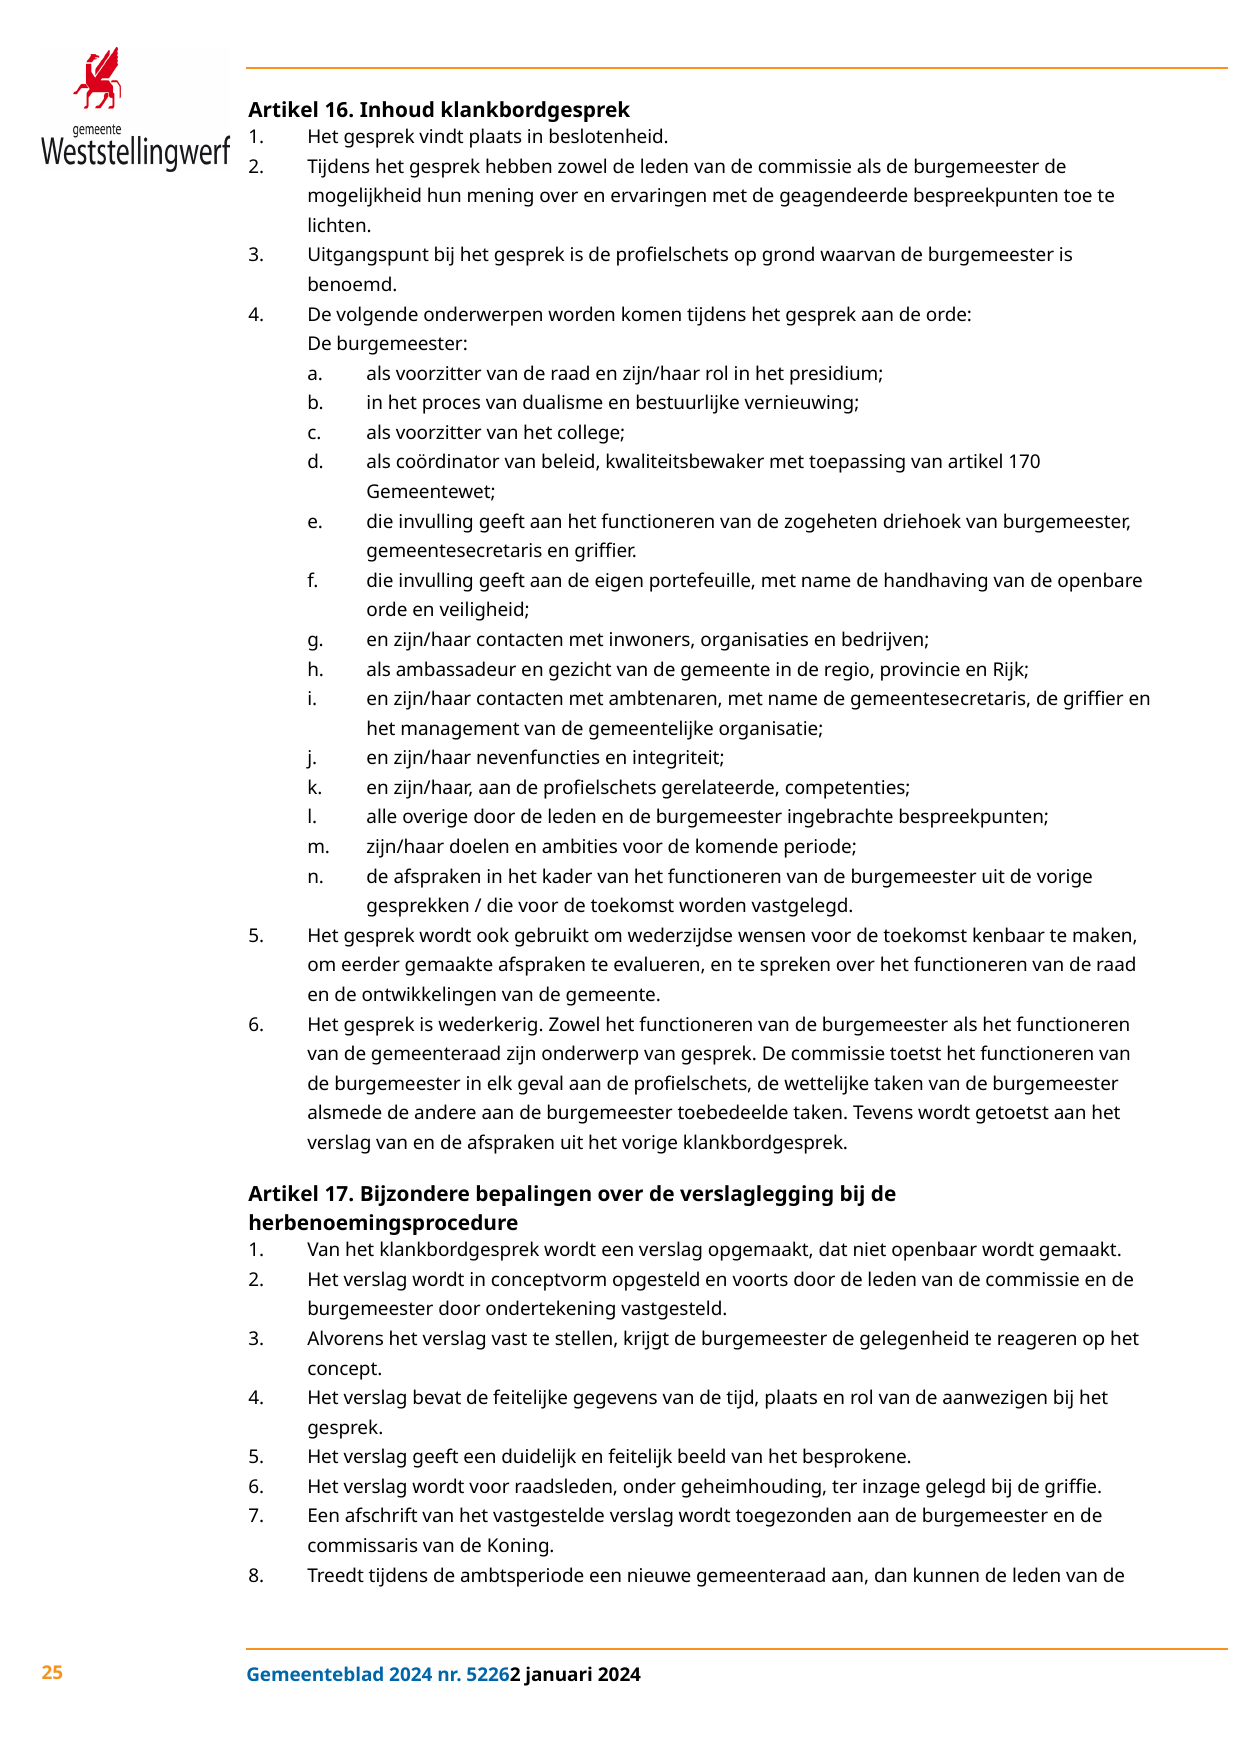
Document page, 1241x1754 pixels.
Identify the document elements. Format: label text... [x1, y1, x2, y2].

list De volgende onderwerpen worden komen tijdens het gesprek aan de orde: [248, 301, 1152, 326]
text Artikel 17. Bijzondere bepalingen over de verslaglegging bij de herbenoemingsprocedure [248, 1179, 1152, 1236]
text Artikel 16. Inhoud klankbordgesprek [248, 95, 1152, 123]
list de afspraken in het kader van het functioneren van de burgemeester uit de vorige gesprekken / die voor de toekomst worden vastgelegd. [307, 863, 1152, 918]
list Het verslag geeft een duidelijk en feitelijk beeld van het besprokene. [248, 1443, 1152, 1469]
list Het verslag wordt voor raadsleden, onder geheimhouding, ter inzage gelegd bij de griffie. [248, 1473, 1152, 1499]
list die invulling geeft aan de eigen portefeuille, met name de handhaving van de openbare orde en veiligheid; [307, 567, 1152, 622]
list Treedt tijdens de ambtsperiode een nieuwe gemeenteraad aan, dan kunnen de leden van de [248, 1562, 1152, 1587]
list alle overige door de leden en de burgemeester ingebrachte bespreekpunten; [307, 804, 1152, 829]
list en zijn/haar contacten met ambtenaren, met name de gemeentesecretaris, de griffier en het management van de gemeentelijke organisatie; [307, 685, 1152, 741]
list als voorzitter van het college; [307, 419, 1152, 445]
list Een afschrift van het vastgestelde verslag wordt toegezonden aan de burgemeester en de commissaris van de Koning. [248, 1503, 1152, 1558]
list Tijdens het gesprek hebben zowel de leden van de commissie als de burgemeester de mogelijkheid hun mening over en ervaringen met de geagendeerde bespreekpunten toe te lichten. [248, 153, 1152, 238]
list Uitgangspunt bij het gesprek is de profielschets op grond waarvan de burgemeester is benoemd. [248, 242, 1152, 297]
list Het gesprek vindt plaats in beslotenheid. [248, 123, 1152, 149]
list in het proces van dualisme en bestuurlijke vernieuwing; [307, 389, 1152, 415]
list Het gesprek is wederkerig. Zowel het functioneren van de burgemeester als het functioneren van de gemeenteraad zijn onderwerp van gesprek. De commissie toetst het functioneren van de burgemeester in elk geval aan de profielschets, de wettelijke taken van de burgemeester alsmede de andere aan de burgemeester toebedeelde taken. Tevens wordt getoetst aan het verslag van en de afspraken uit het vorige klankbordgesprek. [248, 1011, 1152, 1155]
list die invulling geeft aan het functioneren van de zogeheten driehoek van burgemeester, gemeentesecretaris en griffier. [307, 508, 1152, 563]
list als ambassadeur en gezicht van de gemeente in de regio, provincie en Rijk; [307, 656, 1152, 681]
picture [41, 47, 231, 172]
list De burgemeester: [248, 330, 1152, 356]
list Het verslag wordt in conceptvorm opgesteld en voorts door de leden van de commissie en de burgemeester door ondertekening vastgesteld. [248, 1266, 1152, 1321]
list en zijn/haar contacten met inwoners, organisaties en bedrijven; [307, 626, 1152, 652]
list en zijn/haar nevenfuncties en integriteit; [307, 744, 1152, 770]
list Het gesprek wordt ook gebruikt om wederzijdse wensen voor de toekomst kenbaar te maken, om eerder gemaakte afspraken te evalueren, en te spreken over het functioneren van de raad en de ontwikkelingen van de gemeente. [248, 922, 1152, 1007]
list en zijn/haar, aan de profielschets gerelateerde, competenties; [307, 774, 1152, 800]
list Het verslag bevat de feitelijke gegevens van de tijd, plaats en rol van de aanwezigen bij het gesprek. [248, 1384, 1152, 1439]
list zijn/haar doelen en ambities voor de komende periode; [307, 833, 1152, 859]
list als coördinator van beleid, kwaliteitsbewaker met toepassing van artikel 170 Gemeentewet; [307, 449, 1152, 504]
list Van het klankbordgesprek wordt een verslag opgemaakt, dat niet openbaar wordt gemaakt. [248, 1236, 1152, 1262]
list Alvorens het verslag vast te stellen, krijgt de burgemeester de gelegenheid te reageren op het concept. [248, 1325, 1152, 1380]
list als voorzitter van de raad en zijn/haar rol in het presidium; [307, 360, 1152, 386]
